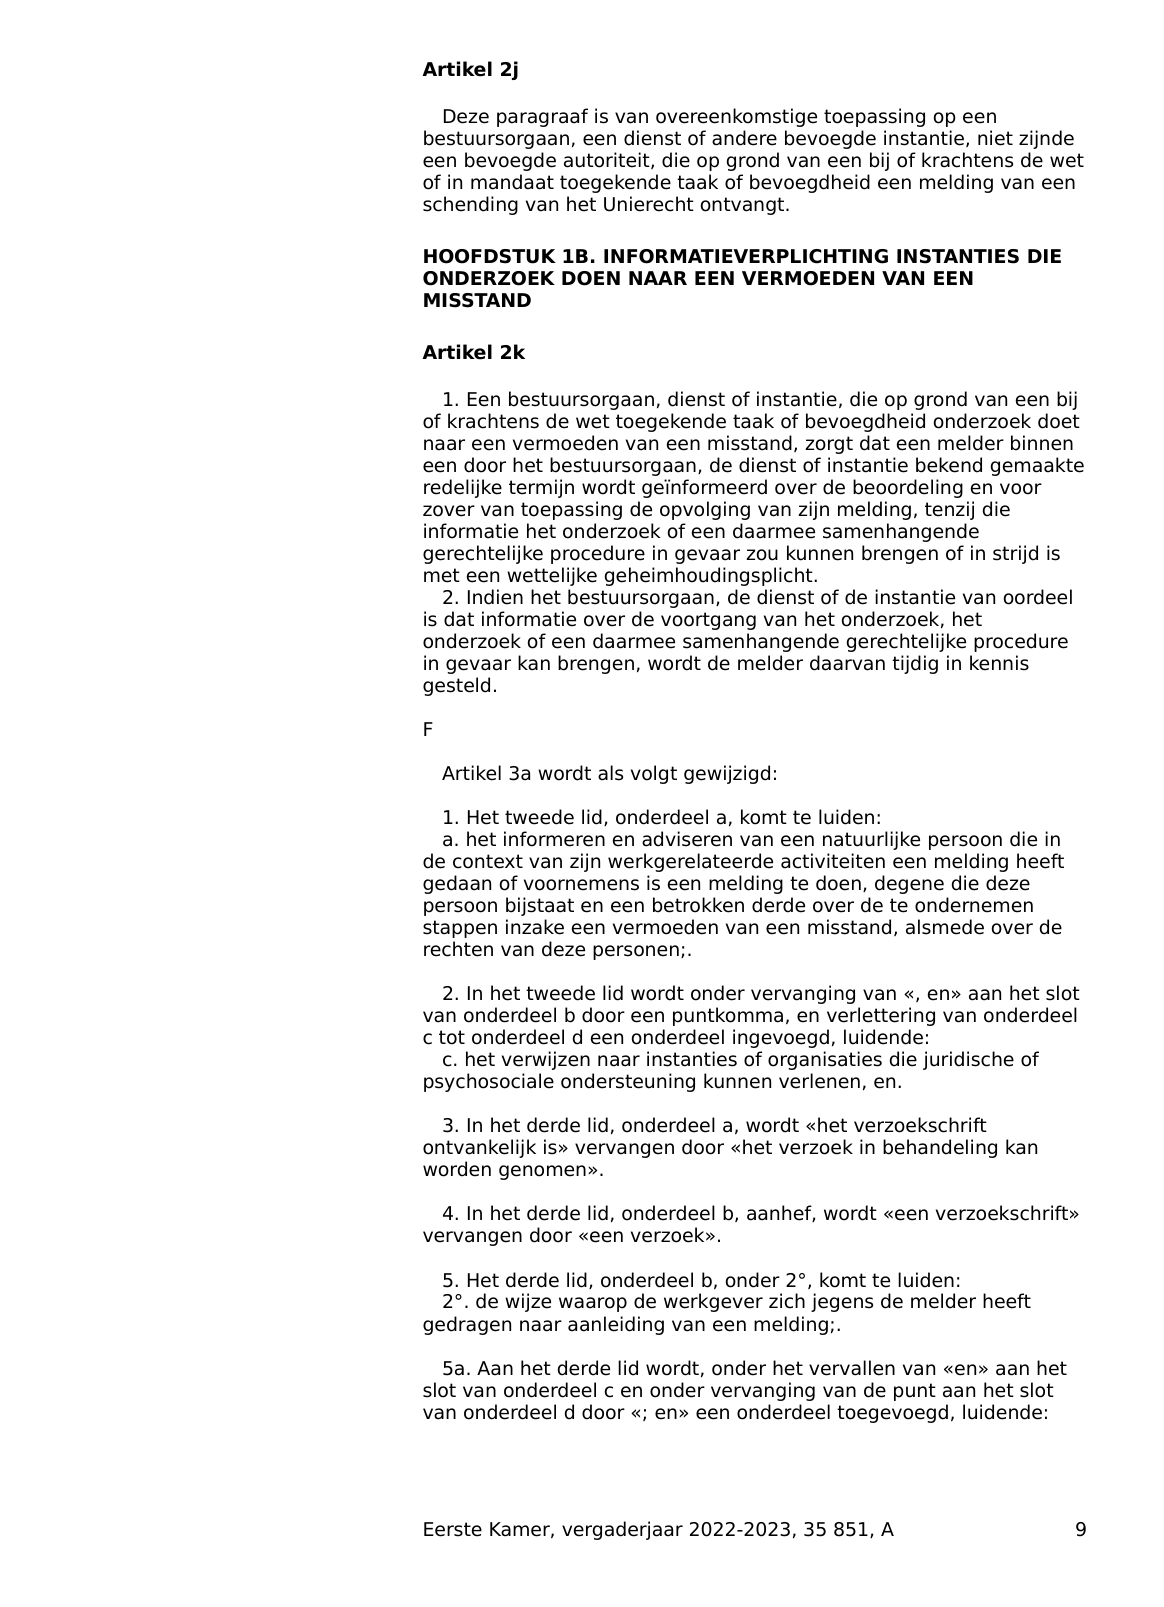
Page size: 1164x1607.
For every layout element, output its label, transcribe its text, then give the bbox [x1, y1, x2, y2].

text 5a. Aan het derde lid wordt, onder het vervallen van «en» aan het slot van onderdeel c en onder vervanging van de punt aan het slot van onderdeel d door «; en» een onderdeel toegevoegd, luidende: [422, 1358, 1087, 1423]
text 5. Het derde lid, onderdeel b, onder 2°, komt te luiden: [422, 1269, 1087, 1291]
text 1. Een bestuursorgaan, dienst of instantie, die op grond van een bij of krachtens de wet toegekende taak of bevoegdheid onderzoek doet naar een vermoeden van een misstand, zorgt dat een melder binnen een door het bestuursorgaan, de dienst of instantie bekend gemaakte redelijke termijn wordt geïnformeerd over de beoordeling en voor zover van toepassing de opvolging van zijn melding, tenzij die informatie het onderzoek of een daarmee samenhangende gerechtelijke procedure in gevaar zou kunnen brengen of in strijd is met een wettelijke geheimhoudingsplicht. [422, 389, 1087, 587]
text 1. Het tweede lid, onderdeel a, komt te luiden: [422, 807, 1087, 829]
subtitle Artikel 2k [422, 342, 1087, 364]
subtitle HOOFDSTUK 1B. INFORMATIEVERPLICHTING INSTANTIES DIE ONDERZOEK DOEN NAAR EEN VERMOEDEN VAN EEN MISSTAND [422, 246, 1087, 312]
text a. het informeren en adviseren van een natuurlijke persoon die in de context van zijn werkgerelateerde activiteiten een melding heeft gedaan of voornemens is een melding te doen, degene die deze persoon bijstaat en een betrokken derde over de te ondernemen stappen inzake een vermoeden van een misstand, alsmede over de rechten van deze personen;. [422, 829, 1087, 961]
text 3. In het derde lid, onderdeel a, wordt «het verzoekschrift ontvankelijk is» vervangen door «het verzoek in behandeling kan worden genomen». [422, 1115, 1087, 1181]
text Artikel 3a wordt als volgt gewijzigd: [422, 763, 1087, 785]
text 2. Indien het bestuursorgaan, de dienst of de instantie van oordeel is dat informatie over de voortgang van het onderzoek, het onderzoek of een daarmee samenhangende gerechtelijke procedure in gevaar kan brengen, wordt de melder daarvan tijdig in kennis gesteld. [422, 587, 1087, 697]
text 2°. de wijze waarop de werkgever zich jegens de melder heeft gedragen naar aanleiding van een melding;. [422, 1291, 1087, 1335]
text c. het verwijzen naar instanties of organisaties die juridische of psychosociale ondersteuning kunnen verlenen, en. [422, 1049, 1087, 1093]
text 2. In het tweede lid wordt onder vervanging van «, en» aan het slot van onderdeel b door een puntkomma, en verlettering van onderdeel c tot onderdeel d een onderdeel ingevoegd, luidende: [422, 983, 1087, 1049]
text 4. In het derde lid, onderdeel b, aanhef, wordt «een verzoekschrift» vervangen door «een verzoek». [422, 1203, 1087, 1247]
text Deze paragraaf is van overeenkomstige toepassing op een bestuursorgaan, een dienst of andere bevoegde instantie, niet zijnde een bevoegde autoriteit, die op grond van een bij of krachtens de wet of in mandaat toegekende taak of bevoegdheid een melding van een schending van het Unierecht ontvangt. [422, 106, 1087, 216]
text F [422, 719, 1087, 741]
subtitle Artikel 2j [422, 59, 1087, 81]
